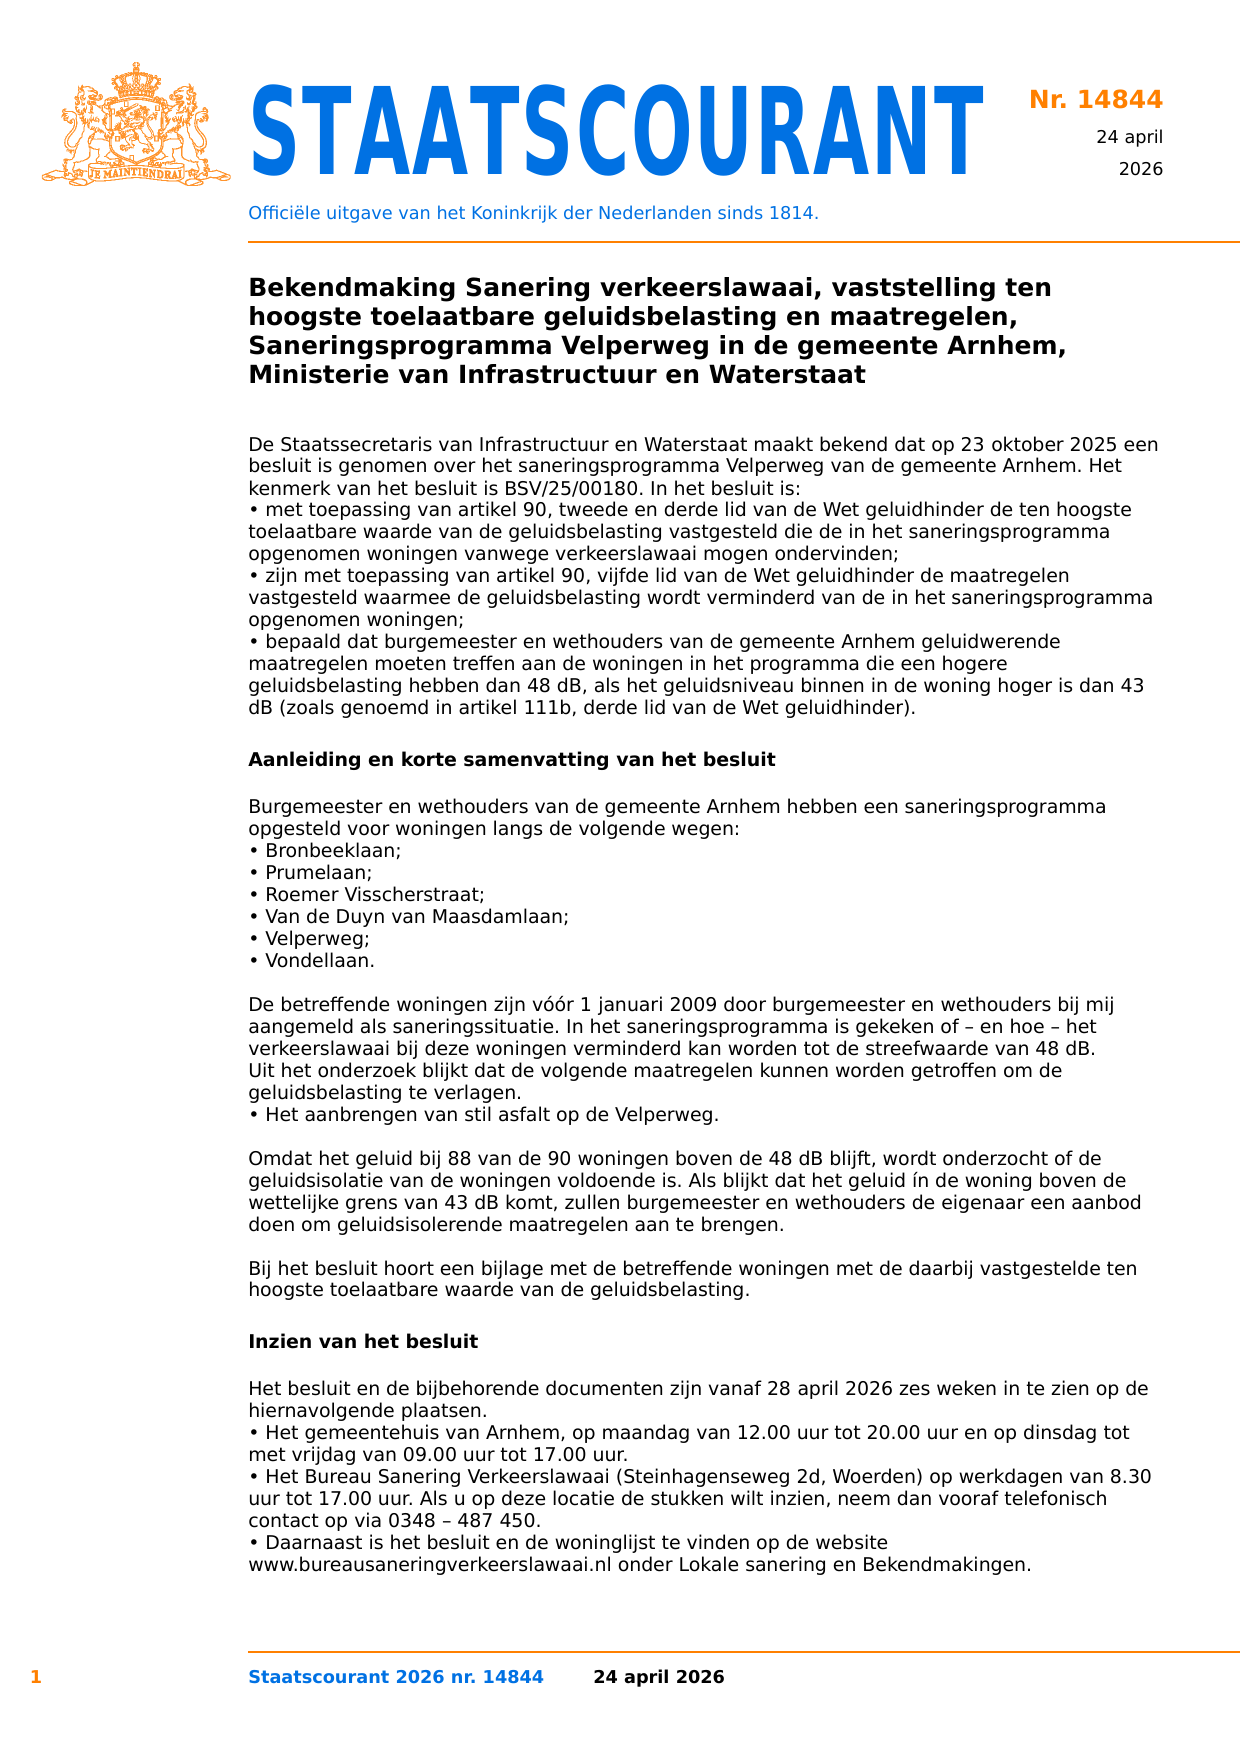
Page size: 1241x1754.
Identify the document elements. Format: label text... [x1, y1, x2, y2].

text • Van de Duyn van Maasdamlaan; [248, 906, 1163, 928]
table_header [25, 62, 248, 241]
text De Staatssecretaris van Infrastructuur en Waterstaat maakt bekend dat op 23 oktober 2025 een besluit is genomen over het saneringsprogramma Velperweg van de gemeente Arnhem. Het kenmerk van het besluit is BSV/25/00180. In het besluit is: [248, 433, 1163, 499]
table_header STAATSCOURANT [248, 62, 998, 203]
table_cell Officiële uitgave van het Koninkrijk der Nederlanden sinds 1814. [248, 203, 1240, 241]
subtitle Inzien van het besluit [248, 1331, 1163, 1353]
text • Het gemeentehuis van Arnhem, op maandag van 12.00 uur tot 20.00 uur en op dinsdag tot met vrijdag van 09.00 uur tot 17.00 uur. [248, 1422, 1163, 1466]
text • Velperweg; [248, 928, 1163, 950]
text Omdat het geluid bij 88 van de 90 woningen boven de 48 dB blijft, wordt onderzocht of de geluidsisolatie van de woningen voldoende is. Als blijkt dat het geluid ín de woning boven de wettelijke grens van 43 dB komt, zullen burgemeester en wethouders de eigenaar een aanbod doen om geluidsisolerende maatregelen aan te brengen. [248, 1148, 1163, 1236]
table_header Nr. 14844 [998, 62, 1240, 121]
text • Vondellaan. [248, 950, 1163, 972]
text • met toepassing van artikel 90, tweede en derde lid van de Wet geluidhinder de ten hoogste toelaatbare waarde van de geluidsbelasting vastgesteld die de in het saneringsprogramma opgenomen woningen vanwege verkeerslawaai mogen ondervinden; [248, 499, 1163, 565]
text • Roemer Visscherstraat; [248, 884, 1163, 906]
text • zijn met toepassing van artikel 90, vijfde lid van de Wet geluidhinder de maatregelen vastgesteld waarmee de geluidsbelasting wordt verminderd van de in het saneringsprogramma opgenomen woningen; [248, 565, 1163, 631]
table_cell 2026 [998, 153, 1240, 203]
text • Daarnaast is het besluit en de woninglijst te vinden op de website www.bureausaneringverkeerslawaai.nl onder Lokale sanering en Bekendmakingen. [248, 1532, 1163, 1576]
text Uit het onderzoek blijkt dat de volgende maatregelen kunnen worden getroffen om de geluidsbelasting te verlagen. [248, 1060, 1163, 1104]
text • Het Bureau Sanering Verkeerslawaai (Steinhagenseweg 2d, Woerden) op werkdagen van 8.30 uur tot 17.00 uur. Als u op deze locatie de stukken wilt inzien, neem dan vooraf telefonisch contact op via 0348 – 487 450. [248, 1466, 1163, 1532]
text De betreffende woningen zijn vóór 1 januari 2009 door burgemeester en wethouders bij mij aangemeld als saneringssituatie. In het saneringsprogramma is gekeken of – en hoe – het verkeerslawaai bij deze woningen verminderd kan worden tot de streefwaarde van 48 dB. [248, 994, 1163, 1060]
text Het besluit en de bijbehorende documenten zijn vanaf 28 april 2026 zes weken in te zien op de hiernavolgende plaatsen. [248, 1378, 1163, 1422]
text Bij het besluit hoort een bijlage met de betreffende woningen met de daarbij vastgestelde ten hoogste toelaatbare waarde van de geluidsbelasting. [248, 1257, 1163, 1301]
table_cell 24 april [998, 121, 1240, 153]
text • Prumelaan; [248, 862, 1163, 884]
text • bepaald dat burgemeester en wethouders van de gemeente Arnhem geluidwerende maatregelen moeten treffen aan de woningen in het programma die een hogere geluidsbelasting hebben dan 48 dB, als het geluidsniveau binnen in de woning hoger is dan 43 dB (zoals genoemd in artikel 111b, derde lid van de Wet geluidhinder). [248, 631, 1163, 719]
text Burgemeester en wethouders van de gemeente Arnhem hebben een saneringsprogramma opgesteld voor woningen langs de volgende wegen: [248, 796, 1163, 840]
text • Bronbeeklaan; [248, 840, 1163, 862]
picture [41, 62, 231, 186]
subtitle Bekendmaking Sanering verkeerslawaai, vaststelling ten hoogste toelaatbare geluidsbelasting en maatregelen, Saneringsprogramma Velperweg in de gemeente Arnhem, Ministerie van Infrastructuur en Waterstaat [248, 273, 1163, 390]
subtitle Aanleiding en korte samenvatting van het besluit [248, 749, 1163, 771]
text • Het aanbrengen van stil asfalt op de Velperweg. [248, 1104, 1163, 1126]
